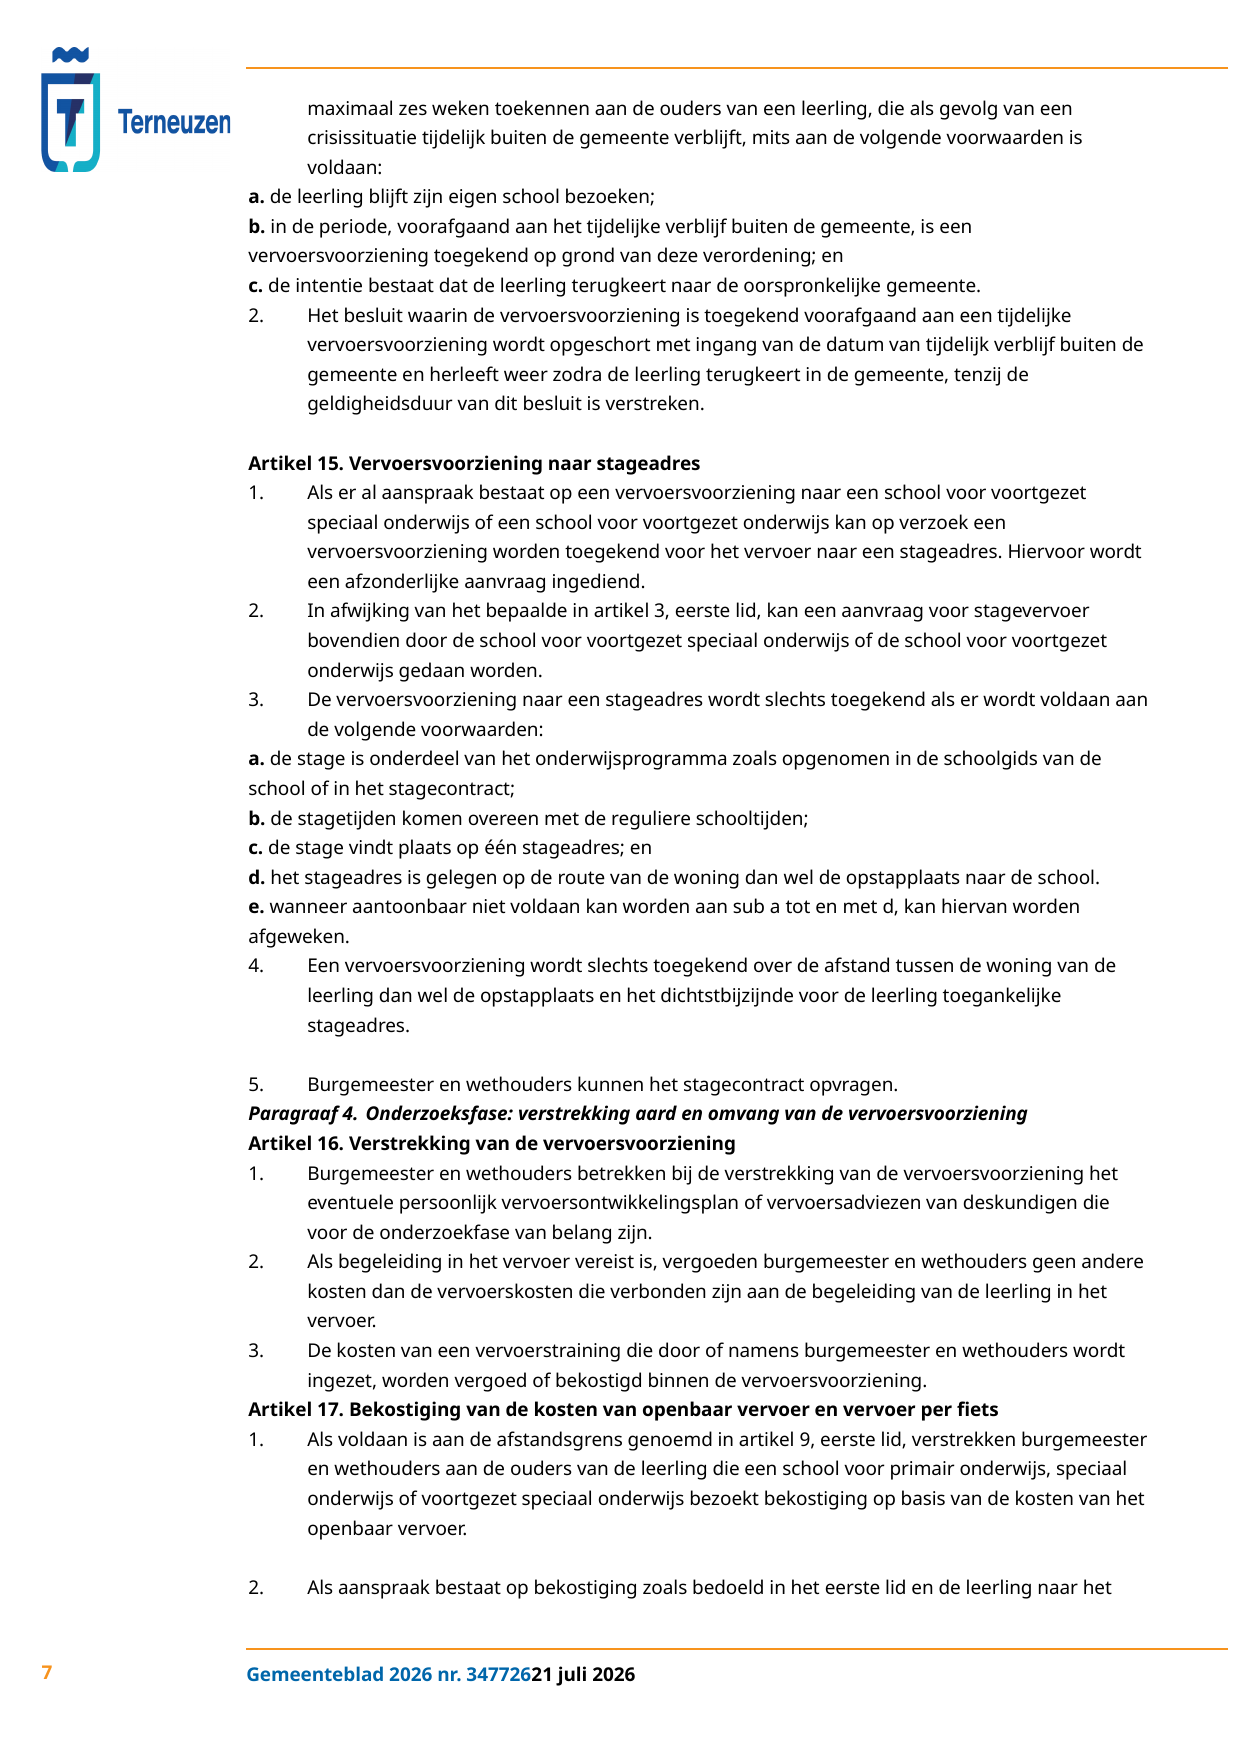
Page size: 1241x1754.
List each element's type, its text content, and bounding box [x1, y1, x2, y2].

list Als aanspraak bestaat op bekostiging zoals bedoeld in het eerste lid en de leerling naar het [248, 1574, 1152, 1600]
text Artikel 16. Verstrekking van de vervoersvoorziening [248, 1130, 1152, 1156]
picture [41, 47, 231, 172]
text c. de intentie bestaat dat de leerling terugkeert naar de oorspronkelijke gemeente. [248, 272, 1152, 298]
text d. het stageadres is gelegen op de route van de woning dan wel de opstapplaats naar de school. [248, 864, 1152, 890]
list De kosten van een vervoerstraining die door of namens burgemeester en wethouders wordt ingezet, worden vergoed of bekostigd binnen de vervoersvoorziening. [248, 1337, 1152, 1393]
list Als begeleiding in het vervoer vereist is, vergoeden burgemeester en wethouders geen andere kosten dan de vervoerskosten die verbonden zijn aan de begeleiding van de leerling in het vervoer. [248, 1248, 1152, 1333]
text Artikel 15. Vervoersvoorziening naar stageadres [248, 450, 1152, 476]
list Een vervoersvoorziening wordt slechts toegekend over de afstand tussen de woning van de leerling dan wel de opstapplaats en het dichtstbijzijnde voor de leerling toegankelijke stageadres. [248, 953, 1152, 1038]
list Burgemeester en wethouders betrekken bij de verstrekking van de vervoersvoorziening het eventuele persoonlijk vervoersontwikkelingsplan of vervoersadviezen van deskundigen die voor de onderzoekfase van belang zijn. [248, 1160, 1152, 1245]
text a. de leerling blijft zijn eigen school bezoeken; [248, 183, 1152, 209]
text c. de stage vindt plaats op één stageadres; en [248, 834, 1152, 860]
text Artikel 17. Bekostiging van de kosten van openbaar vervoer en vervoer per fiets [248, 1396, 1152, 1422]
list Als er al aanspraak bestaat op een vervoersvoorziening naar een school voor voortgezet speciaal onderwijs of een school voor voortgezet onderwijs kan op verzoek een vervoersvoorziening worden toegekend voor het vervoer naar een stageadres. Hiervoor wordt een afzonderlijke aanvraag ingediend. [248, 479, 1152, 594]
list Als voldaan is aan de afstandsgrens genoemd in artikel 9, eerste lid, verstrekken burgemeester en wethouders aan de ouders van de leerling die een school voor primair onderwijs, speciaal onderwijs of voortgezet speciaal onderwijs bezoekt bekostiging op basis van de kosten van het openbaar vervoer. [248, 1426, 1152, 1541]
list In afwijking van het bepaalde in artikel 3, eerste lid, kan een aanvraag voor stagevervoer bovendien door de school voor voortgezet speciaal onderwijs of de school voor voortgezet onderwijs gedaan worden. [248, 598, 1152, 683]
text b. de stagetijden komen overeen met de reguliere schooltijden; [248, 805, 1152, 831]
text e. wanneer aantoonbaar niet voldaan kan worden aan sub a tot en met d, kan hiervan worden afgeweken. [248, 893, 1152, 949]
list Het besluit waarin de vervoersvoorziening is toegekend voorafgaand aan een tijdelijke vervoersvoorziening wordt opgeschort met ingang van de datum van tijdelijk verblijf buiten de gemeente en herleeft weer zodra de leerling terugkeert in de gemeente, tenzij de geldigheidsduur van dit besluit is verstreken. [248, 302, 1152, 416]
list maximaal zes weken toekennen aan de ouders van een leerling, die als gevolg van een crisissituatie tijdelijk buiten de gemeente verblijft, mits aan de volgende voorwaarden is voldaan: [248, 95, 1152, 180]
list Burgemeester en wethouders kunnen het stagecontract opvragen. [248, 1071, 1152, 1097]
list De vervoersvoorziening naar een stageadres wordt slechts toegekend als er wordt voldaan aan de volgende voorwaarden: [248, 686, 1152, 742]
text b. in de periode, voorafgaand aan het tijdelijke verblijf buiten de gemeente, is een vervoersvoorziening toegekend op grond van deze verordening; en [248, 213, 1152, 268]
text a. de stage is onderdeel van het onderwijsprogramma zoals opgenomen in de schoolgids van de school of in het stagecontract; [248, 746, 1152, 801]
text Paragraaf 4. Onderzoeksfase: verstrekking aard en omvang van de vervoersvoorziening [248, 1101, 1152, 1126]
